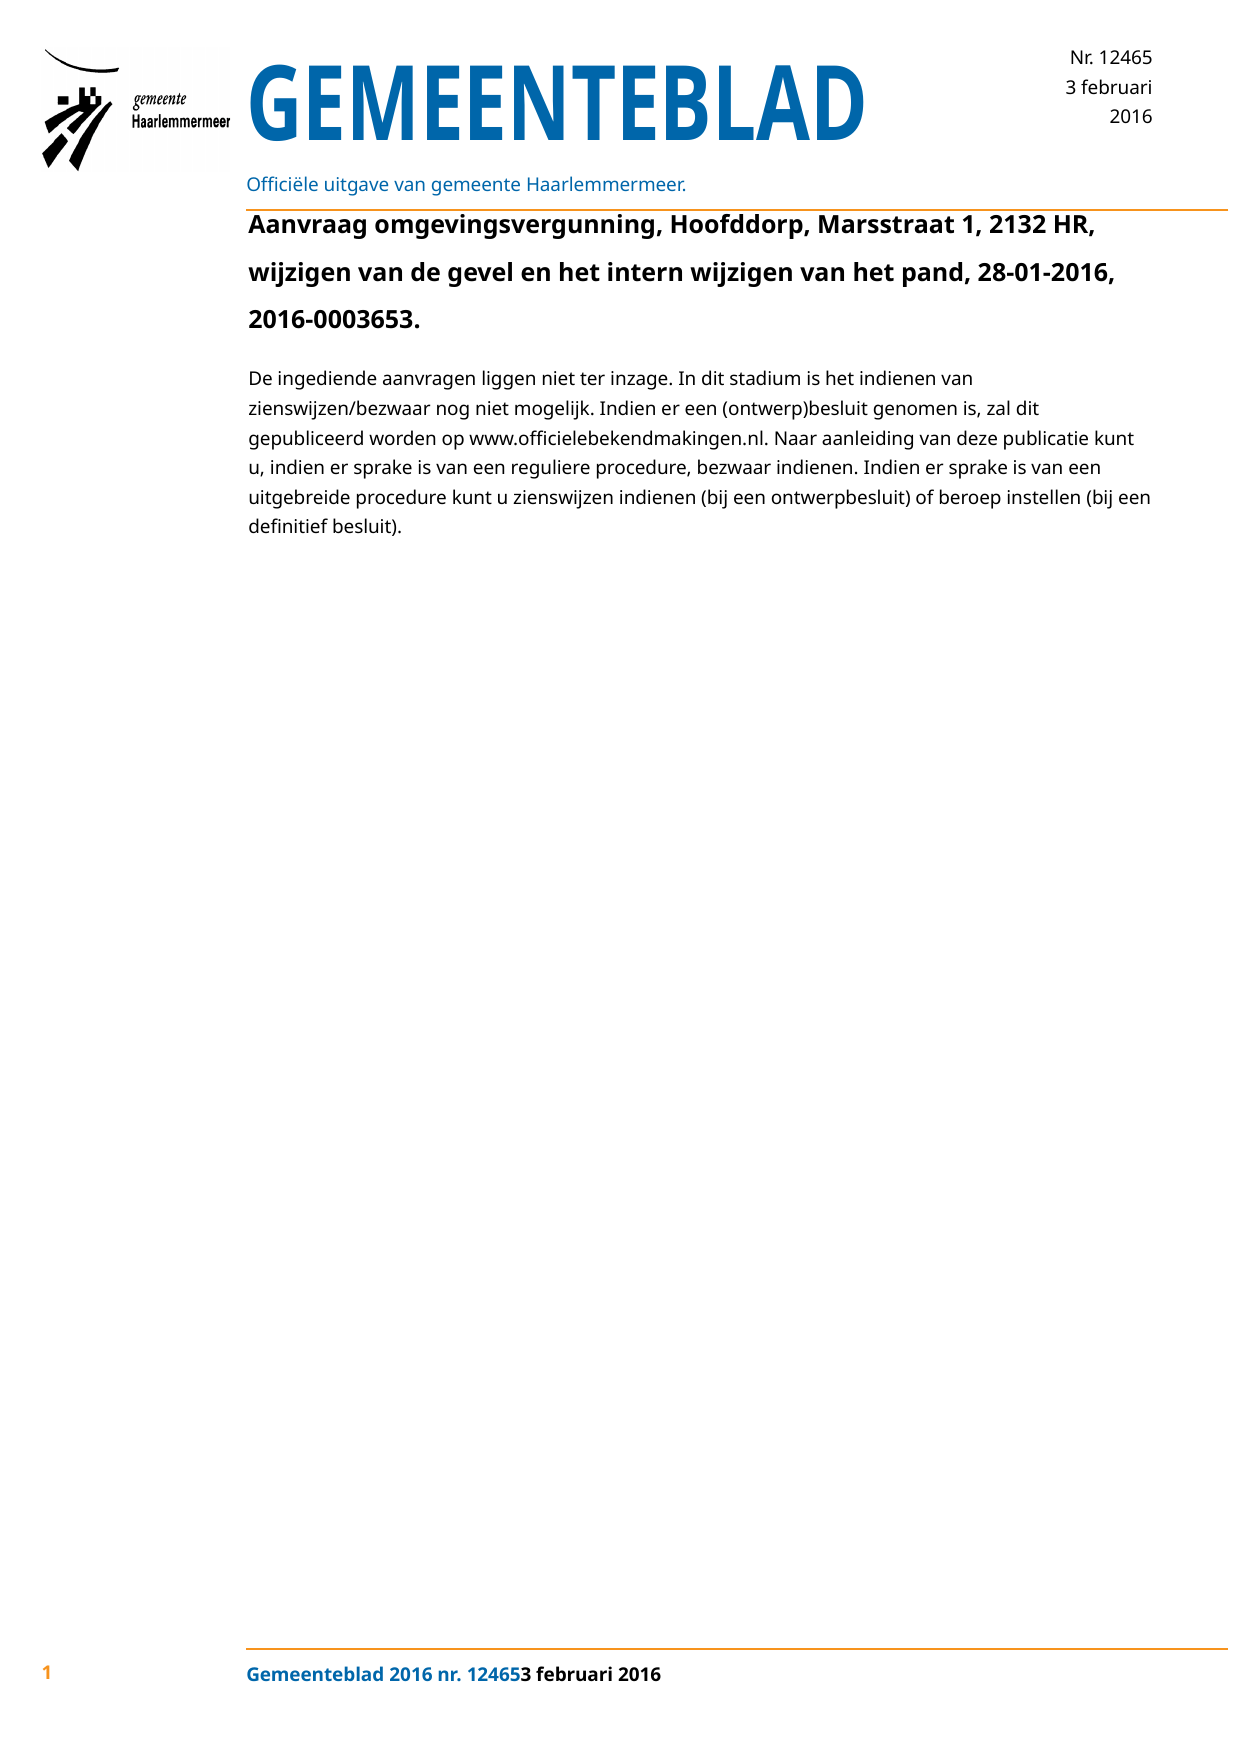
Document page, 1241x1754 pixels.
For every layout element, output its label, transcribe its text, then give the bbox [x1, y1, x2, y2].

picture [41, 47, 231, 172]
text De ingediende aanvragen liggen niet ter inzage. In dit stadium is het indienen van zienswijzen/bezwaar nog niet mogelijk. Indien er een (ontwerp)besluit genomen is, zal dit gepubliceerd worden op www.officielebekendmakingen.nl. Naar aanleiding van deze publicatie kunt u, indien er sprake is van een reguliere procedure, bezwaar indienen. Indien er sprake is van een uitgebreide procedure kunt u zienswijzen indienen (bij een ontwerpbesluit) of beroep instellen (bij een definitief besluit). [248, 366, 1152, 539]
text Aanvraag omgevingsvergunning, Hoofddorp, Marsstraat 1, 2132 HR, wijzigen van de gevel en het intern wijzigen van het pand, 28-01-2016, 2016-0003653. [248, 211, 1152, 336]
